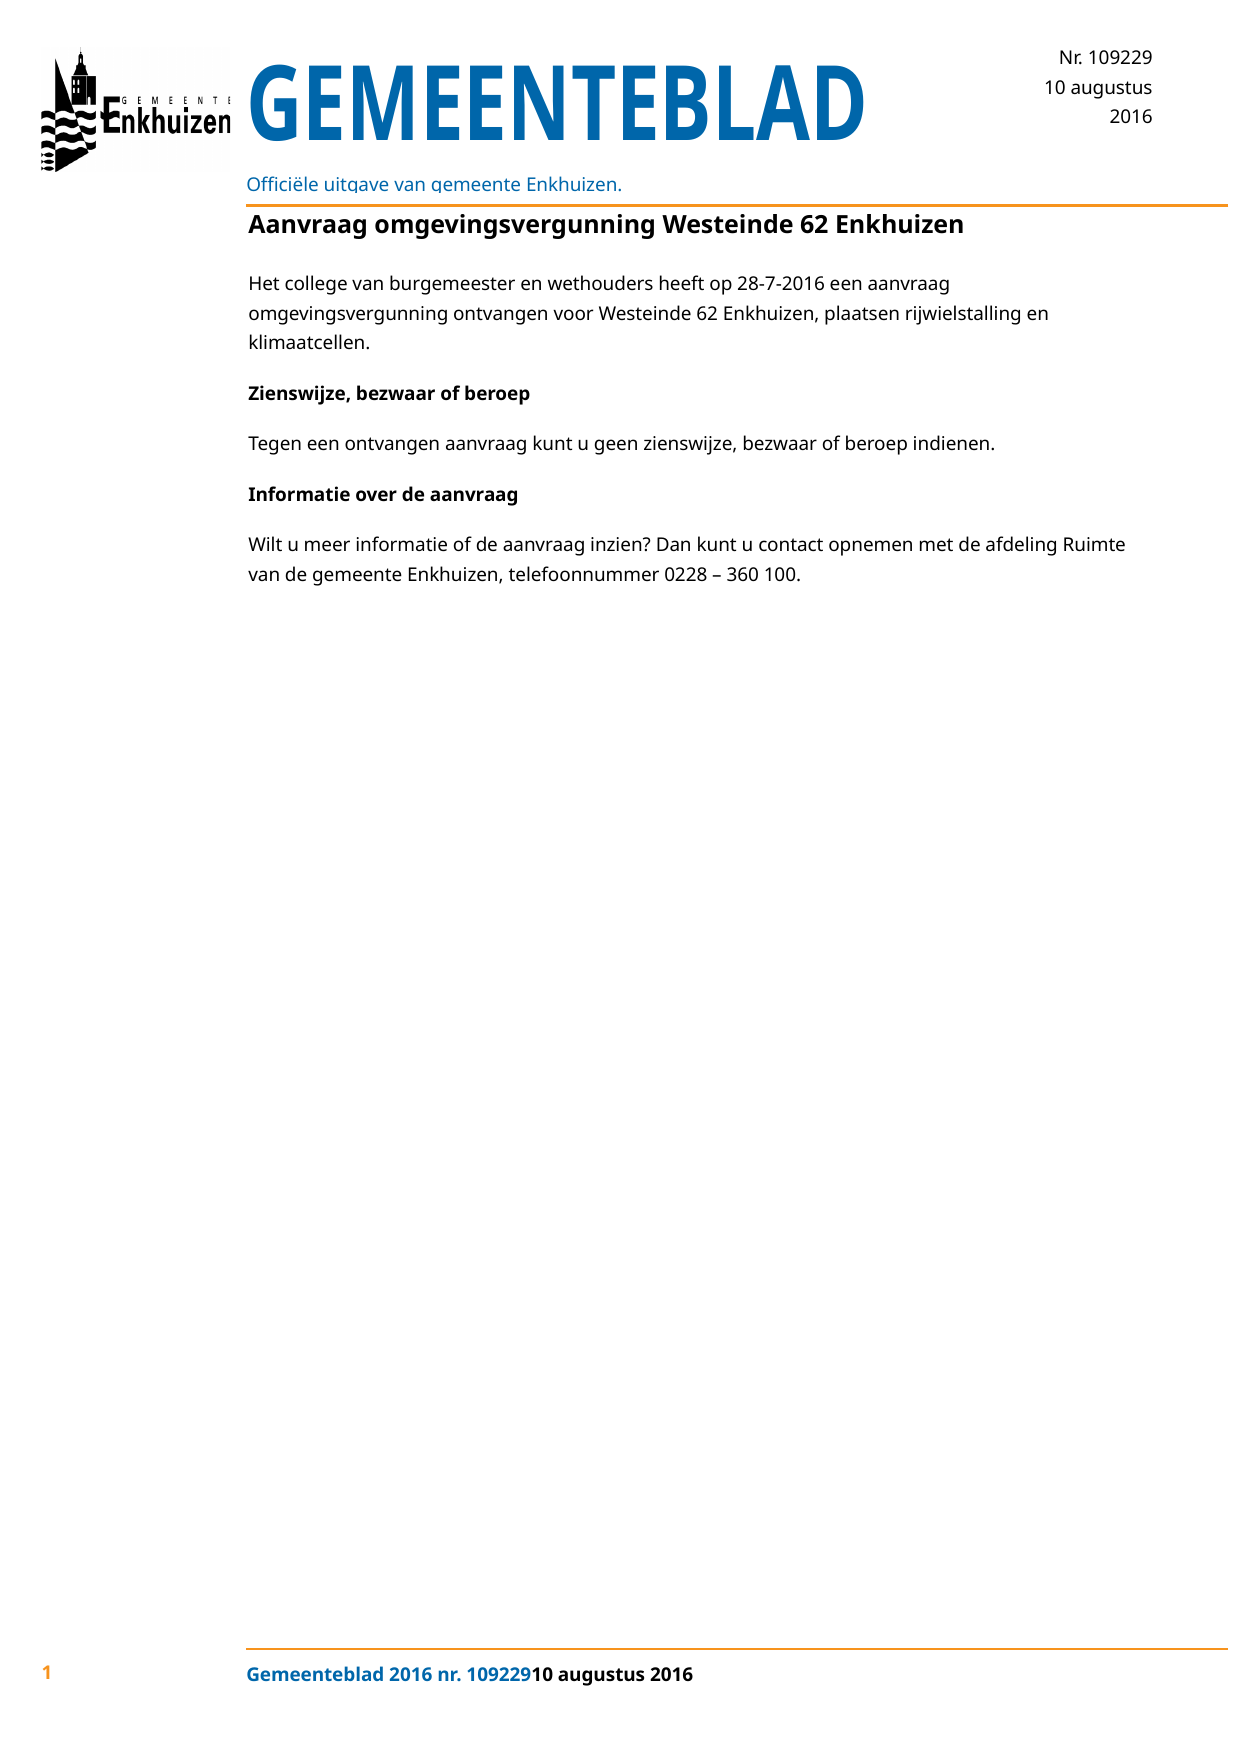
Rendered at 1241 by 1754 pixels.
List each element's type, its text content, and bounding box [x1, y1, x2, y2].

text Zienswijze, bezwaar of beroep [248, 380, 1152, 406]
text Aanvraag omgevingsvergunning Westeinde 62 Enkhuizen [248, 207, 1152, 241]
text Informatie over de aanvraag [248, 481, 1152, 506]
text Wilt u meer informatie of de aanvraag inzien? Dan kunt u contact opnemen met de afdeling Ruimte van de gemeente Enkhuizen, telefoonnummer 0228 – 360 100. [248, 531, 1152, 586]
text Het college van burgemeester en wethouders heeft op 28-7-2016 een aanvraag omgevingsvergunning ontvangen voor Westeinde 62 Enkhuizen, plaatsen rijwielstalling en klimaatcellen. [248, 270, 1152, 355]
text Tegen een ontvangen aanvraag kunt u geen zienswijze, bezwaar of beroep indienen. [248, 430, 1152, 456]
picture [41, 47, 231, 172]
